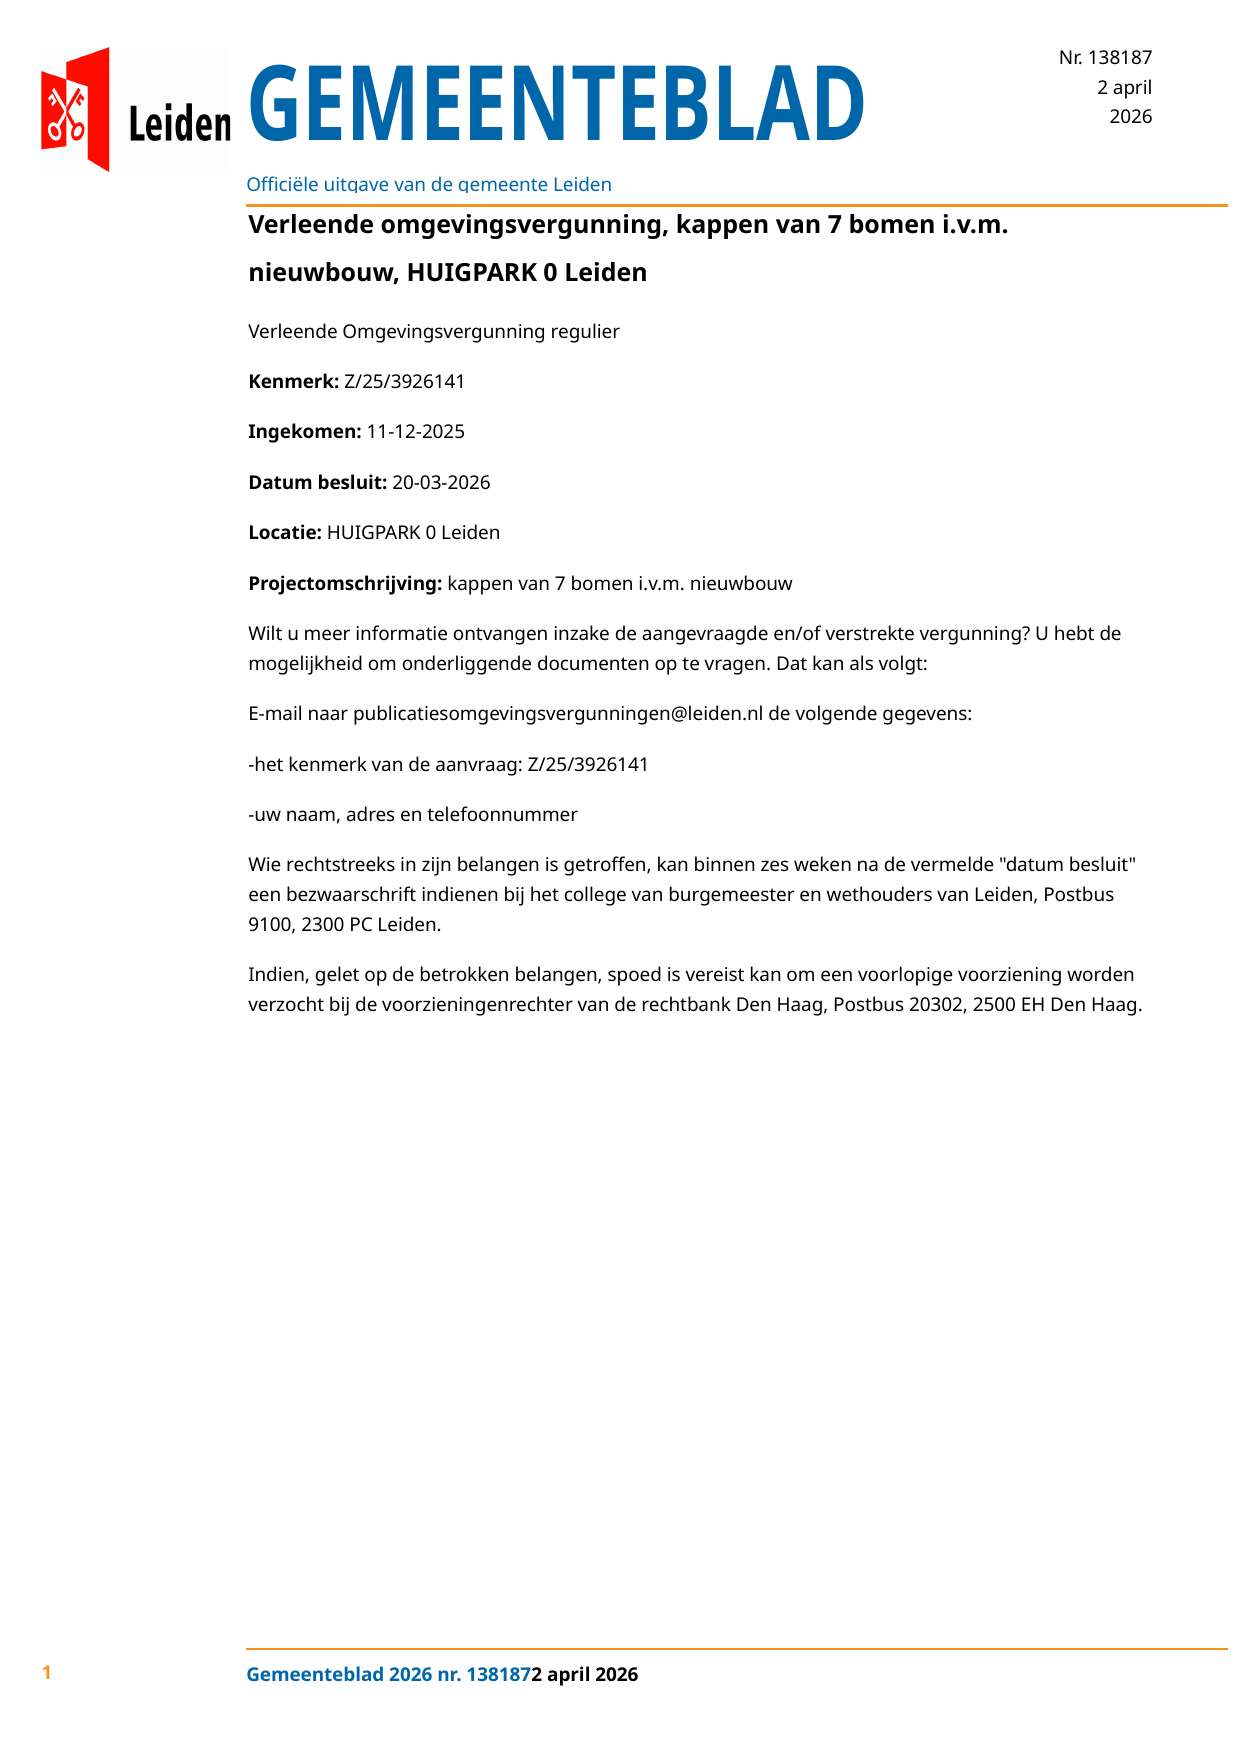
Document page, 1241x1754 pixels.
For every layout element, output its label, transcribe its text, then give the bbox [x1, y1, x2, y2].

text -uw naam, adres en telefoonnummer [248, 801, 1152, 827]
text Indien, gelet op de betrokken belangen, spoed is vereist kan om een voorlopige voorziening worden verzocht bij de voorzieningenrechter van de rechtbank Den Haag, Postbus 20302, 2500 EH Den Haag. [248, 961, 1152, 1017]
text Kenmerk: Z/25/3926141 [248, 368, 1152, 394]
text Verleende omgevingsvergunning, kappen van 7 bomen i.v.m. nieuwbouw, HUIGPARK 0 Leiden [248, 207, 1152, 288]
text Datum besluit: 20-03-2026 [248, 469, 1152, 495]
picture [41, 47, 231, 172]
text E-mail naar publicatiesomgevingsvergunningen@leiden.nl de volgende gegevens: [248, 700, 1152, 726]
text Ingekomen: 11-12-2025 [248, 419, 1152, 444]
text -het kenmerk van de aanvraag: Z/25/3926141 [248, 751, 1152, 777]
text Locatie: HUIGPARK 0 Leiden [248, 519, 1152, 545]
text Projectomschrijving: kappen van 7 bomen i.v.m. nieuwbouw [248, 570, 1152, 596]
text Wilt u meer informatie ontvangen inzake de aangevraagde en/of verstrekte vergunning? U hebt de mogelijkheid om onderliggende documenten op te vragen. Dat kan als volgt: [248, 620, 1152, 676]
text Verleende Omgevingsvergunning regulier [248, 318, 1152, 344]
text Wie rechtstreeks in zijn belangen is getroffen, kan binnen zes weken na de vermelde "datum besluit" een bezwaarschrift indienen bij het college van burgemeester en wethouders van Leiden, Postbus 9100, 2300 PC Leiden. [248, 852, 1152, 937]
